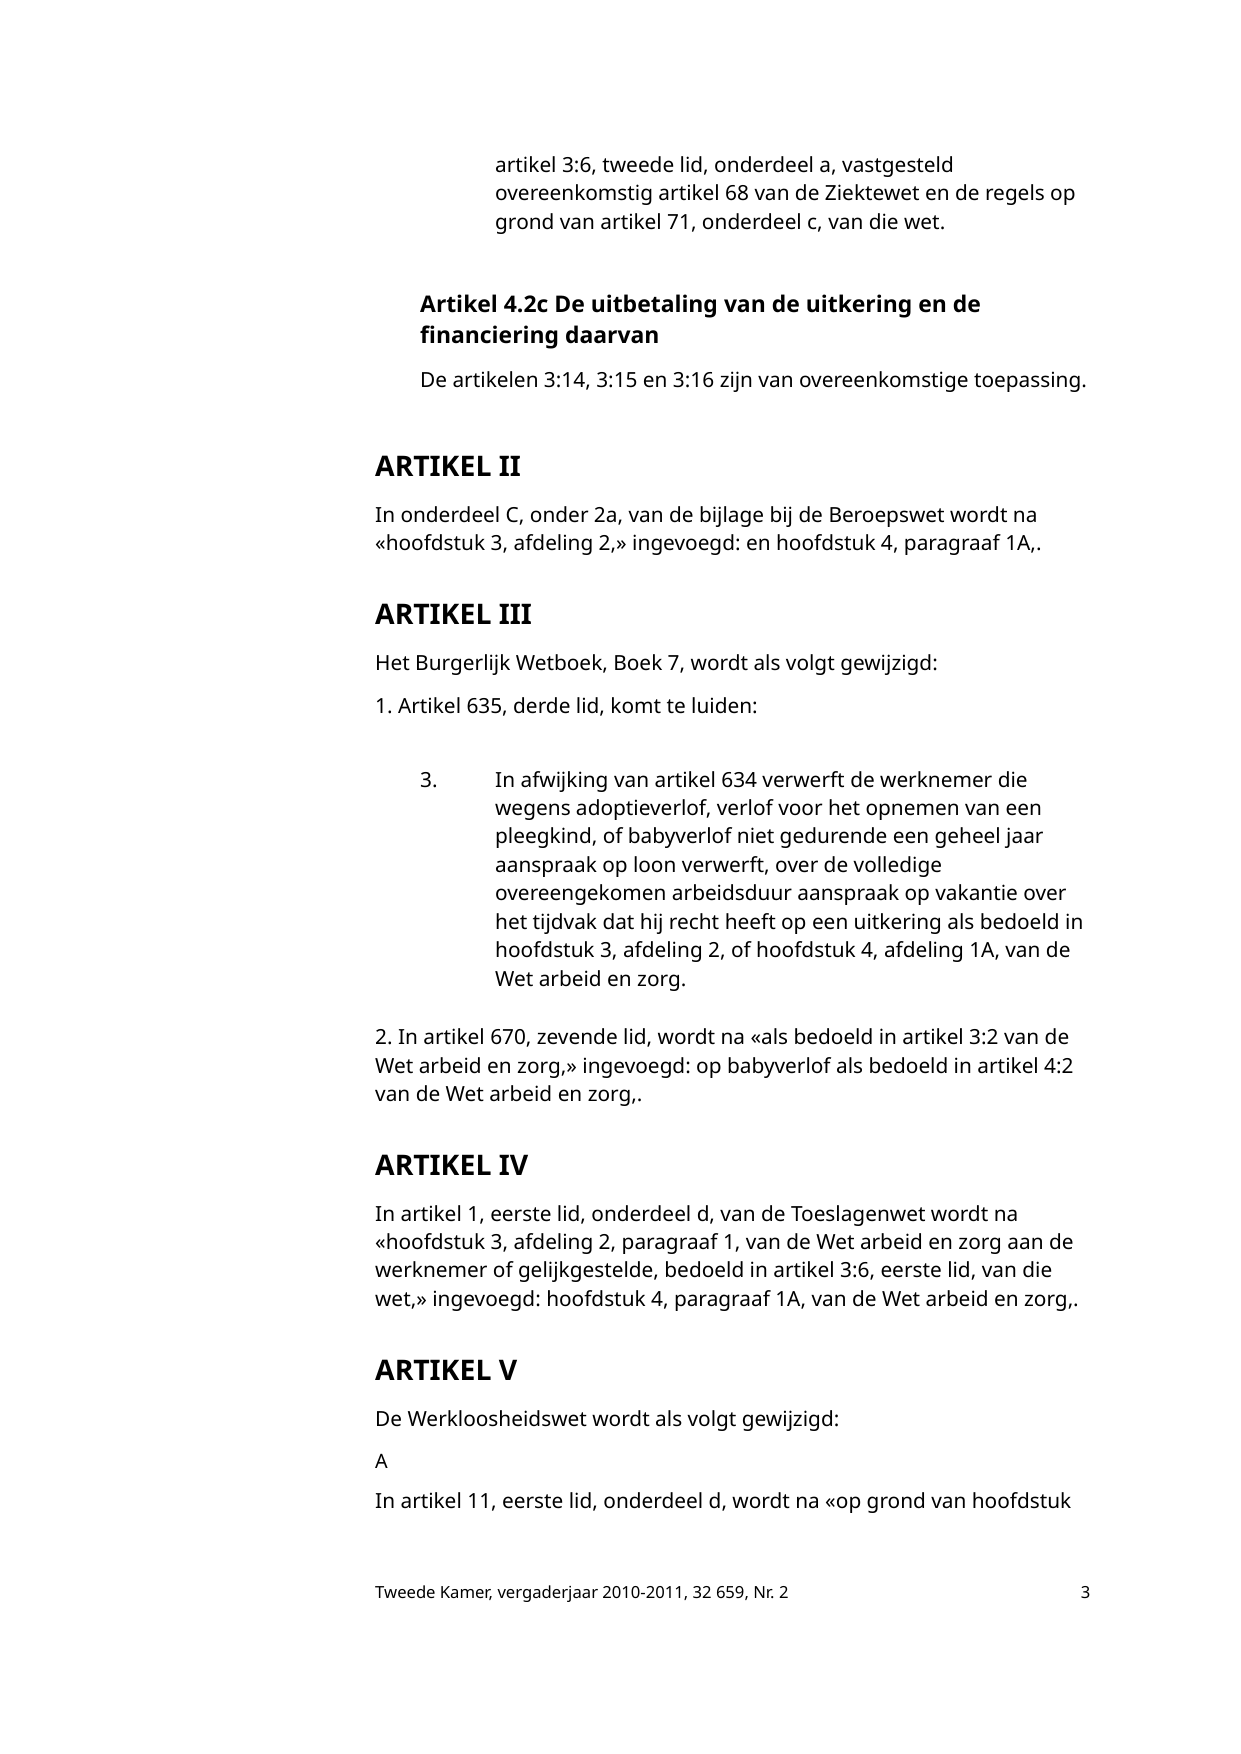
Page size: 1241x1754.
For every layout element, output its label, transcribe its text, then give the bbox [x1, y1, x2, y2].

list artikel 3:6, tweede lid, onderdeel a, vastgesteld overeenkomstig artikel 68 van de Ziektewet en de regels op grond van artikel 71, onderdeel c, van die wet. [420, 150, 1090, 235]
text 1. Artikel 635, derde lid, komt te luiden: [375, 691, 1090, 720]
text In onderdeel C, onder 2a, van de bijlage bij de Beroepswet wordt na «hoofdstuk 3, afdeling 2,» ingevoegd: en hoofdstuk 4, paragraaf 1A,. [375, 500, 1090, 557]
text In artikel 11, eerste lid, onderdeel d, wordt na «op grond van hoofdstuk [375, 1486, 1090, 1514]
subtitle ARTIKEL III [375, 594, 1090, 633]
text Het Burgerlijk Wetboek, Boek 7, wordt als volgt gewijzigd: [375, 648, 1090, 676]
subtitle ARTIKEL IV [375, 1145, 1090, 1184]
subtitle ARTIKEL V [375, 1350, 1090, 1389]
text De artikelen 3:14, 3:15 en 3:16 zijn van overeenkomstige toepassing. [420, 365, 1090, 394]
text A [375, 1447, 1090, 1474]
text De Werkloosheidswet wordt als volgt gewijzigd: [375, 1404, 1090, 1432]
text 2. In artikel 670, zevende lid, wordt na «als bedoeld in artikel 3:2 van de Wet arbeid en zorg,» ingevoegd: op babyverlof als bedoeld in artikel 4:2 van de Wet arbeid en zorg,. [375, 1022, 1090, 1108]
subtitle Artikel 4.2c De uitbetaling van de uitkering en de financiering daarvan [420, 288, 1090, 350]
subtitle ARTIKEL II [375, 446, 1090, 485]
list In afwijking van artikel 634 verwerft de werknemer die wegens adoptieverlof, verlof voor het opnemen van een pleegkind, of babyverlof niet gedurende een geheel jaar aanspraak op loon verwerft, over de volledige overeengekomen arbeidsduur aanspraak op vakantie over het tijdvak dat hij recht heeft op een uitkering als bedoeld in hoofdstuk 3, afdeling 2, of hoofdstuk 4, afdeling 1A, van de Wet arbeid en zorg. [420, 765, 1090, 992]
text In artikel 1, eerste lid, onderdeel d, van de Toeslagenwet wordt na «hoofdstuk 3, afdeling 2, paragraaf 1, van de Wet arbeid en zorg aan de werknemer of gelijkgestelde, bedoeld in artikel 3:6, eerste lid, van die wet,» ingevoegd: hoofdstuk 4, paragraaf 1A, van de Wet arbeid en zorg,. [375, 1199, 1090, 1312]
